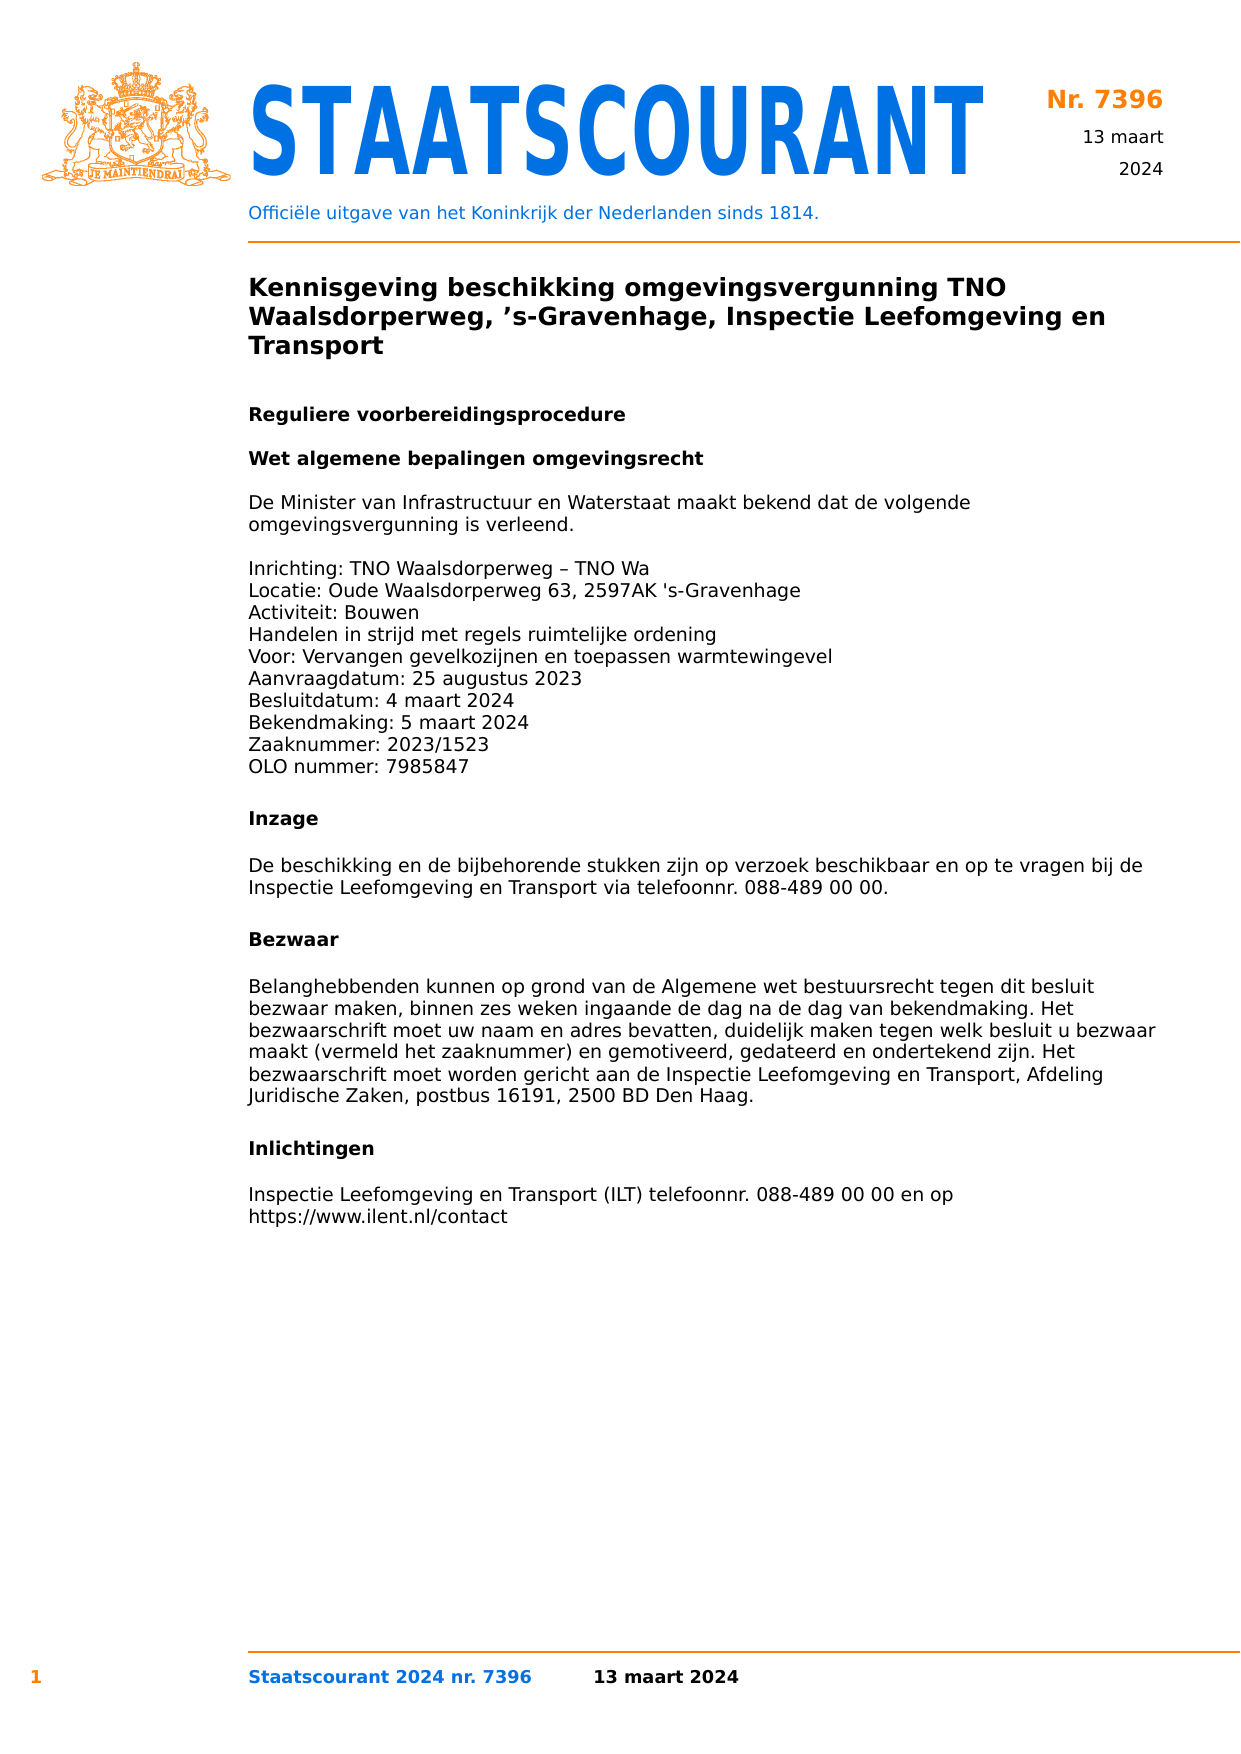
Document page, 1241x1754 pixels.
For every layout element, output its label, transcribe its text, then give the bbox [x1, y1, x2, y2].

text Besluitdatum: 4 maart 2024 [248, 690, 1163, 712]
subtitle Bezwaar [248, 928, 1163, 951]
picture [41, 62, 231, 186]
subtitle Inlichtingen [248, 1137, 1163, 1159]
text Zaaknummer: 2023/1523 [248, 734, 1163, 756]
text OLO nummer: 7985847 [248, 756, 1163, 778]
text Wet algemene bepalingen omgevingsrecht [248, 448, 1163, 470]
subtitle Inzage [248, 808, 1163, 829]
text Inrichting: TNO Waalsdorperweg – TNO Wa [248, 558, 1163, 580]
text Belanghebbenden kunnen op grond van de Algemene wet bestuursrecht tegen dit besluit bezwaar maken, binnen zes weken ingaande de dag na de dag van bekendmaking. Het bezwaarschrift moet uw naam en adres bevatten, duidelijk maken tegen welk besluit u bezwaar maakt (vermeld het zaaknummer) en gemotiveerd, gedateerd en ondertekend zijn. Het bezwaarschrift moet worden gericht aan de Inspectie Leefomgeving en Transport, Afdeling Juridische Zaken, postbus 16191, 2500 BD Den Haag. [248, 976, 1163, 1107]
text Aanvraagdatum: 25 augustus 2023 [248, 668, 1163, 690]
table_cell 2024 [998, 153, 1240, 203]
text Activiteit: Bouwen [248, 602, 1163, 624]
subtitle Kennisgeving beschikking omgevingsvergunning TNO Waalsdorperweg, ’s-Gravenhage, Inspectie Leefomgeving en Transport [248, 273, 1163, 361]
text Bekendmaking: 5 maart 2024 [248, 712, 1163, 734]
text Locatie: Oude Waalsdorperweg 63, 2597AK 's-Gravenhage [248, 580, 1163, 602]
text Inspectie Leefomgeving en Transport (ILT) telefoonnr. 088-489 00 00 en op https://www.ilent.nl/contact [248, 1184, 1163, 1228]
table_cell Officiële uitgave van het Koninkrijk der Nederlanden sinds 1814. [248, 203, 1240, 241]
text Voor: Vervangen gevelkozijnen en toepassen warmtewingevel [248, 646, 1163, 668]
table_header Nr. 7396 [998, 62, 1240, 121]
table_header [25, 62, 248, 241]
text De Minister van Infrastructuur en Waterstaat maakt bekend dat de volgende omgevingsvergunning is verleend. [248, 492, 1163, 536]
text De beschikking en de bijbehorende stukken zijn op verzoek beschikbaar en op te vragen bij de Inspectie Leefomgeving en Transport via telefoonnr. 088-489 00 00. [248, 854, 1163, 898]
text Reguliere voorbereidingsprocedure [248, 404, 1163, 426]
table_cell 13 maart [998, 121, 1240, 153]
text Handelen in strijd met regels ruimtelijke ordening [248, 624, 1163, 646]
table_header STAATSCOURANT [248, 62, 998, 203]
